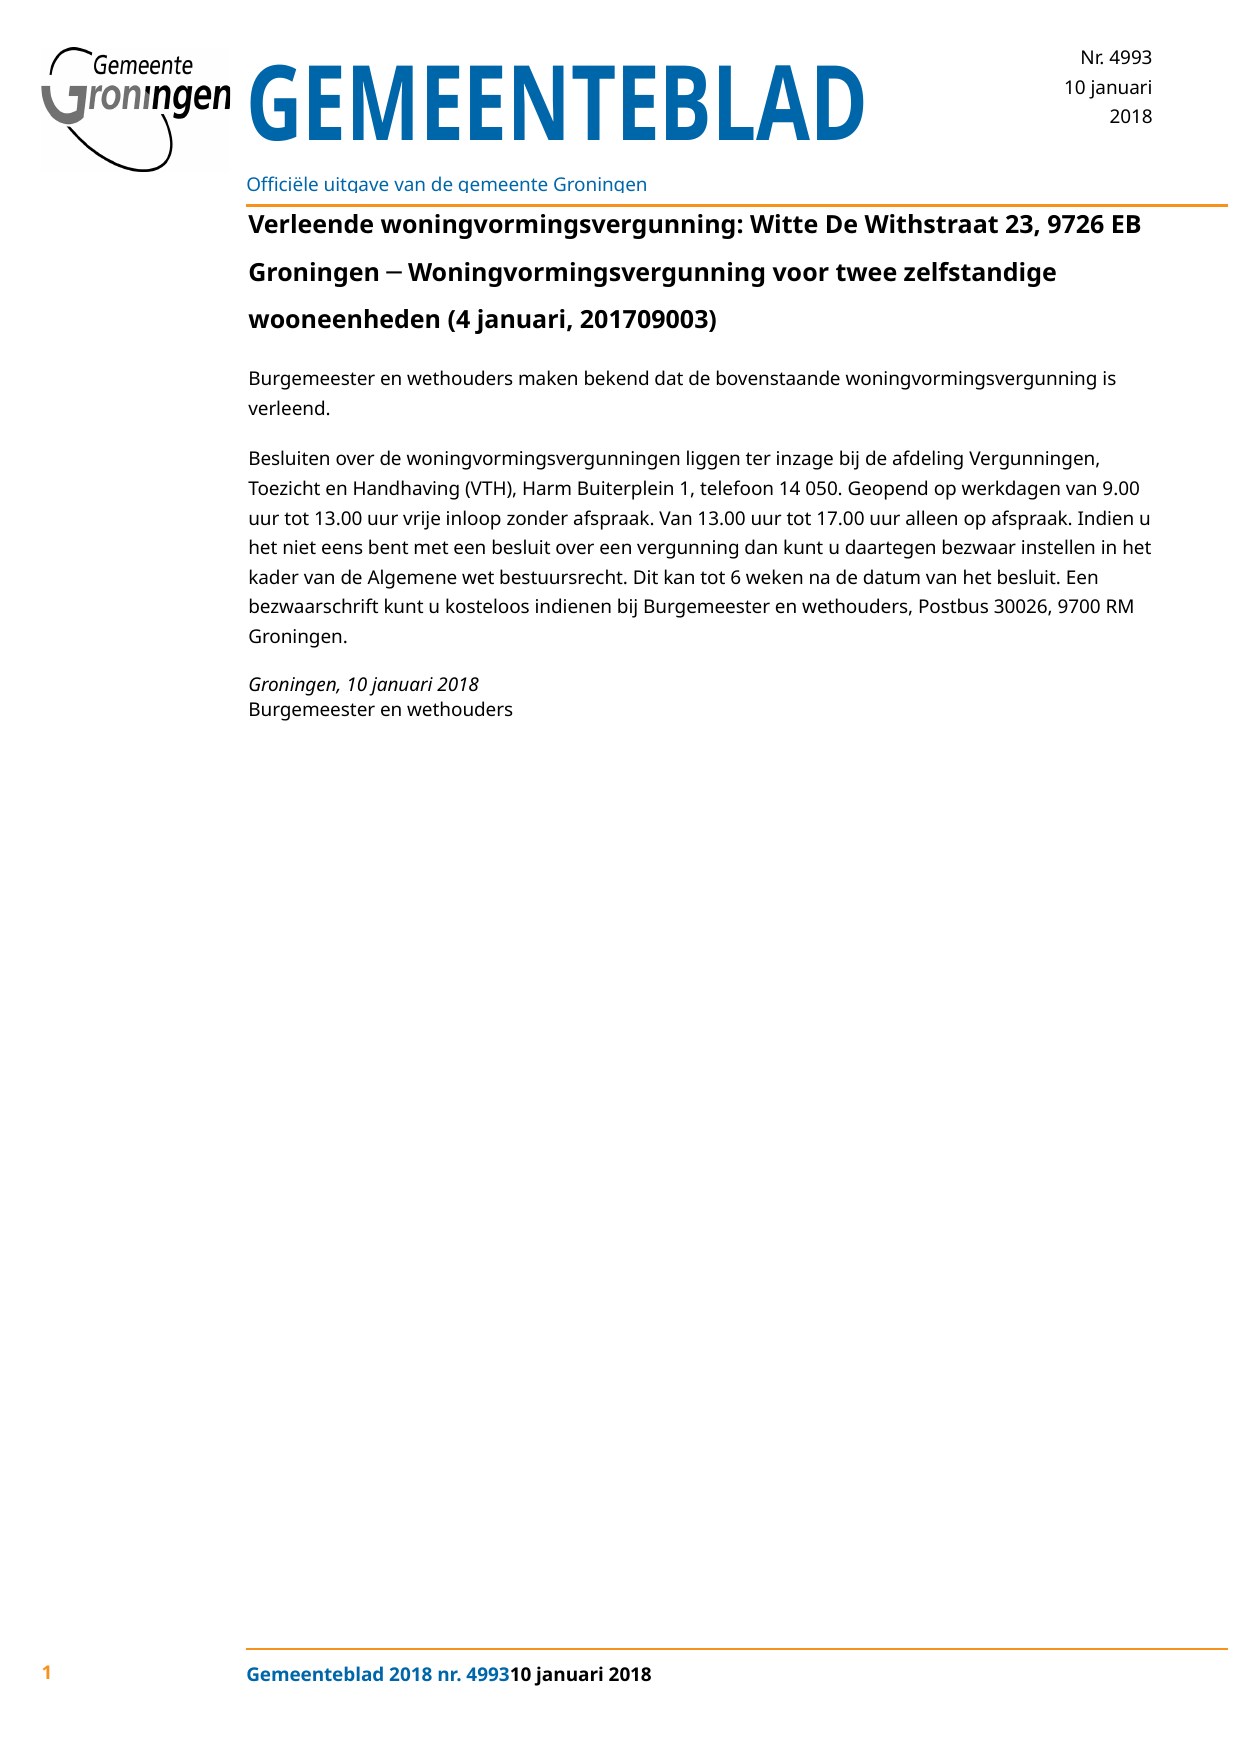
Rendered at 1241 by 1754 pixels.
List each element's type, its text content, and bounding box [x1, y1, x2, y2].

picture [41, 47, 231, 172]
text Besluiten over de woningvormingsvergunningen liggen ter inzage bij de afdeling Vergunningen, Toezicht en Handhaving (VTH), Harm Buiterplein 1, telefoon 14 050. Geopend op werkdagen van 9.00 uur tot 13.00 uur vrije inloop zonder afspraak. Van 13.00 uur tot 17.00 uur alleen op afspraak. Indien u het niet eens bent met een besluit over een vergunning dan kunt u daartegen bezwaar instellen in het kader van de Algemene wet bestuursrecht. Dit kan tot 6 weken na de datum van het besluit. Een bezwaarschrift kunt u kosteloos indienen bij Burgemeester en wethouders, Postbus 30026, 9700 RM Groningen. [248, 446, 1152, 649]
text Burgemeester en wethouders maken bekend dat de bovenstaande woningvormingsvergunning is verleend. [248, 366, 1152, 421]
text Verleende woningvormingsvergunning: Witte De Withstraat 23, 9726 EB Groningen ─ Woningvormingsvergunning voor twee zelfstandige wooneenheden (4 januari, 201709003) [248, 207, 1152, 336]
text Groningen, 10 januari 2018 [248, 671, 1152, 697]
text Burgemeester en wethouders [248, 697, 1152, 722]
